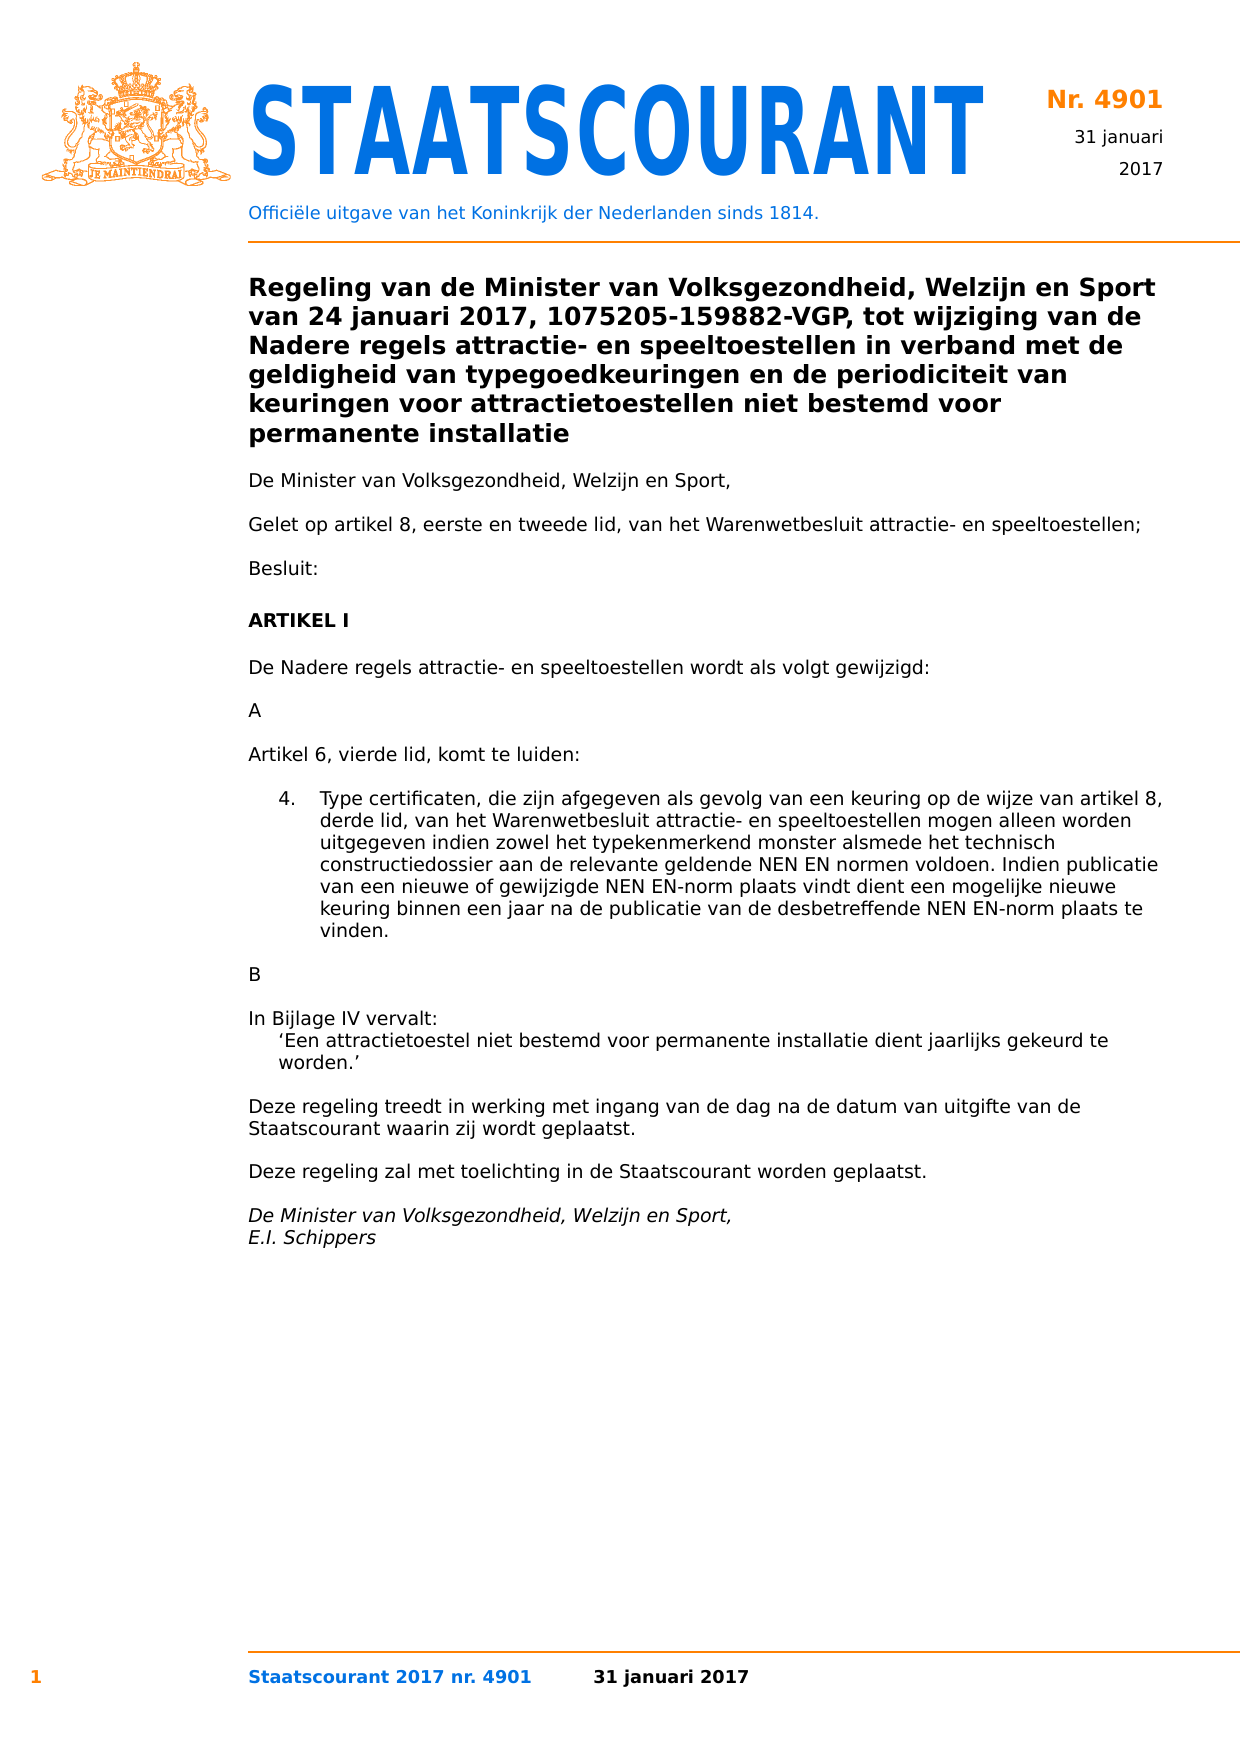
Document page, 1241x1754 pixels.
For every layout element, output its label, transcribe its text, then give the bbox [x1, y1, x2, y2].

text Gelet op artikel 8, eerste en tweede lid, van het Warenwetbesluit attractie- en speeltoestellen; [248, 514, 1163, 536]
text Deze regeling zal met toelichting in de Staatscourant worden geplaatst. [248, 1161, 1163, 1183]
text 4. Type certificaten, die zijn afgegeven als gevolg van een keuring op de wijze van artikel 8, derde lid, van het Warenwetbesluit attractie- en speeltoestellen mogen alleen worden uitgegeven indien zowel het typekenmerkend monster alsmede het technisch constructiedossier aan de relevante geldende NEN EN normen voldoen. Indien publicatie van een nieuwe of gewijzigde NEN EN-norm plaats vindt dient een mogelijke nieuwe keuring binnen een jaar na de publicatie van de desbetreffende NEN EN-norm plaats te vinden. [278, 788, 1163, 942]
table_header STAATSCOURANT [248, 62, 998, 203]
table_cell 2017 [998, 153, 1240, 203]
table_cell 31 januari [998, 121, 1240, 153]
text De Minister van Volksgezondheid, Welzijn en Sport, E.I. Schippers [248, 1205, 1163, 1249]
text ‘Een attractietoestel niet bestemd voor permanente installatie dient jaarlijks gekeurd te worden.’ [278, 1030, 1163, 1074]
subtitle Regeling van de Minister van Volksgezondheid, Welzijn en Sport van 24 januari 2017, 1075205-159882-VGP, tot wijziging van de Nadere regels attractie- en speeltoestellen in verband met de geldigheid van typegoedkeuringen en de periodiciteit van keuringen voor attractietoestellen niet bestemd voor permanente installatie [248, 273, 1163, 448]
text Deze regeling treedt in werking met ingang van de dag na de datum van uitgifte van de Staatscourant waarin zij wordt geplaatst. [248, 1096, 1163, 1139]
subtitle ARTIKEL I [248, 609, 1163, 632]
picture [41, 62, 231, 186]
text A [248, 700, 1163, 722]
table_cell Officiële uitgave van het Koninkrijk der Nederlanden sinds 1814. [248, 203, 1240, 241]
text De Minister van Volksgezondheid, Welzijn en Sport, [248, 470, 1163, 492]
text B [248, 964, 1163, 986]
text Besluit: [248, 558, 1163, 579]
table_header [25, 62, 248, 241]
table_header Nr. 4901 [998, 62, 1240, 121]
text In Bijlage IV vervalt: [248, 1008, 1163, 1030]
text Artikel 6, vierde lid, komt te luiden: [248, 744, 1163, 766]
text De Nadere regels attractie- en speeltoestellen wordt als volgt gewijzigd: [248, 657, 1163, 678]
